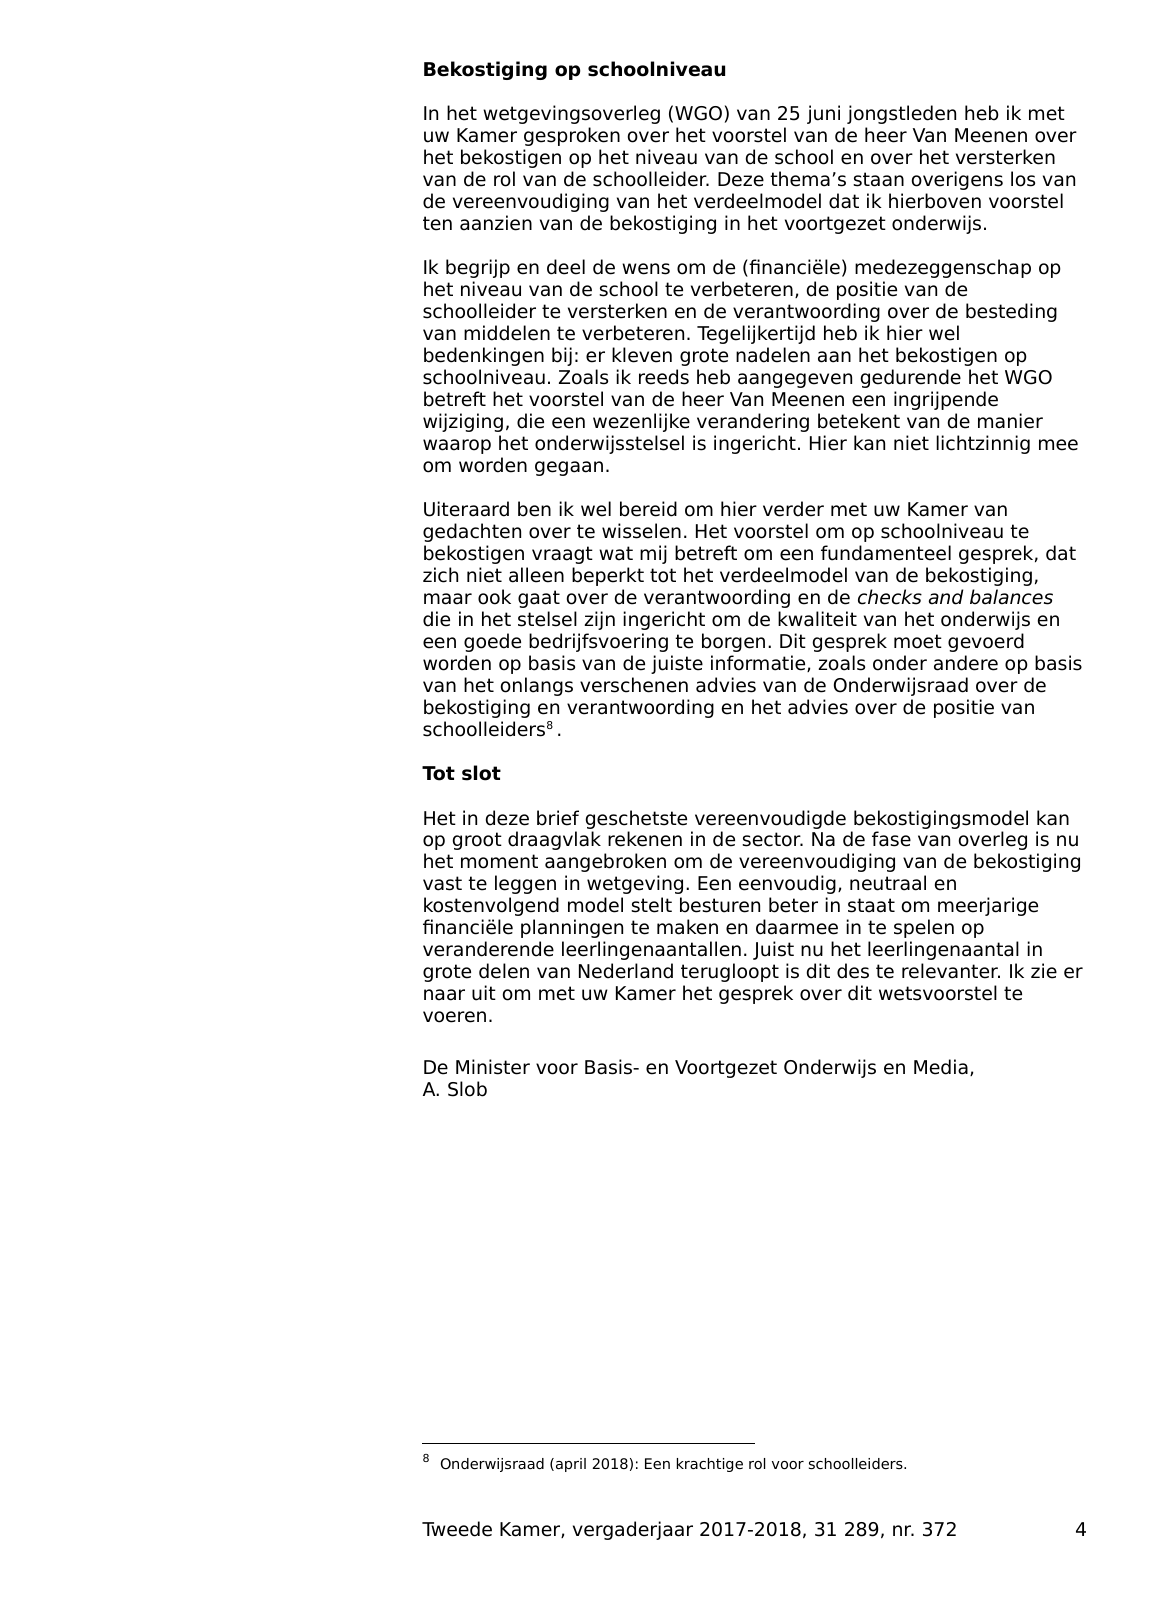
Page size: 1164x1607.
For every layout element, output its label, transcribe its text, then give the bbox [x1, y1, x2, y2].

text Uiteraard ben ik wel bereid om hier verder met uw Kamer van gedachten over te wisselen. Het voorstel om op schoolniveau te bekostigen vraagt wat mij betreft om een fundamenteel gesprek, dat zich niet alleen beperkt tot het verdeelmodel van de bekostiging, maar ook gaat over de verantwoording en de checks and balances die in het stelsel zijn ingericht om de kwaliteit van het onderwijs en een goede bedrijfsvoering te borgen. Dit gesprek moet gevoerd worden op basis van de juiste informatie, zoals onder andere op basis van het onlangs verschenen advies van de Onderwijsraad over de bekostiging en verantwoording en het advies over de positie van schoolleiders. [422, 499, 1087, 741]
text Onderwijsraad (april 2018): Een krachtige rol voor schoolleiders. [422, 1452, 1087, 1474]
text De Minister voor Basis- en Voortgezet Onderwijs en Media, A. Slob [422, 1057, 1087, 1101]
text In het wetgevingsoverleg (WGO) van 25 juni jongstleden heb ik met uw Kamer gesproken over het voorstel van de heer Van Meenen over het bekostigen op het niveau van de school en over het versterken van de rol van de schoolleider. Deze thema’s staan overigens los van de vereenvoudiging van het verdeelmodel dat ik hierboven voorstel ten aanzien van de bekostiging in het voortgezet onderwijs. [422, 103, 1087, 235]
subtitle Bekostiging op schoolniveau [422, 59, 1087, 81]
text Het in deze brief geschetste vereenvoudigde bekostigingsmodel kan op groot draagvlak rekenen in de sector. Na de fase van overleg is nu het moment aangebroken om de vereenvoudiging van de bekostiging vast te leggen in wetgeving. Een eenvoudig, neutraal en kostenvolgend model stelt besturen beter in staat om meerjarige financiële planningen te maken en daarmee in te spelen op veranderende leerlingenaantallen. Juist nu het leerlingenaantal in grote delen van Nederland terugloopt is dit des te relevanter. Ik zie er naar uit om met uw Kamer het gesprek over dit wetsvoorstel te voeren. [422, 807, 1087, 1027]
text Ik begrijp en deel de wens om de (financiële) medezeggenschap op het niveau van de school te verbeteren, de positie van de schoolleider te versterken en de verantwoording over de besteding van middelen te verbeteren. Tegelijkertijd heb ik hier wel bedenkingen bij: er kleven grote nadelen aan het bekostigen op schoolniveau. Zoals ik reeds heb aangegeven gedurende het WGO betreft het voorstel van de heer Van Meenen een ingrijpende wijziging, die een wezenlijke verandering betekent van de manier waarop het onderwijsstelsel is ingericht. Hier kan niet lichtzinnig mee om worden gegaan. [422, 257, 1087, 477]
subtitle Tot slot [422, 763, 1087, 785]
